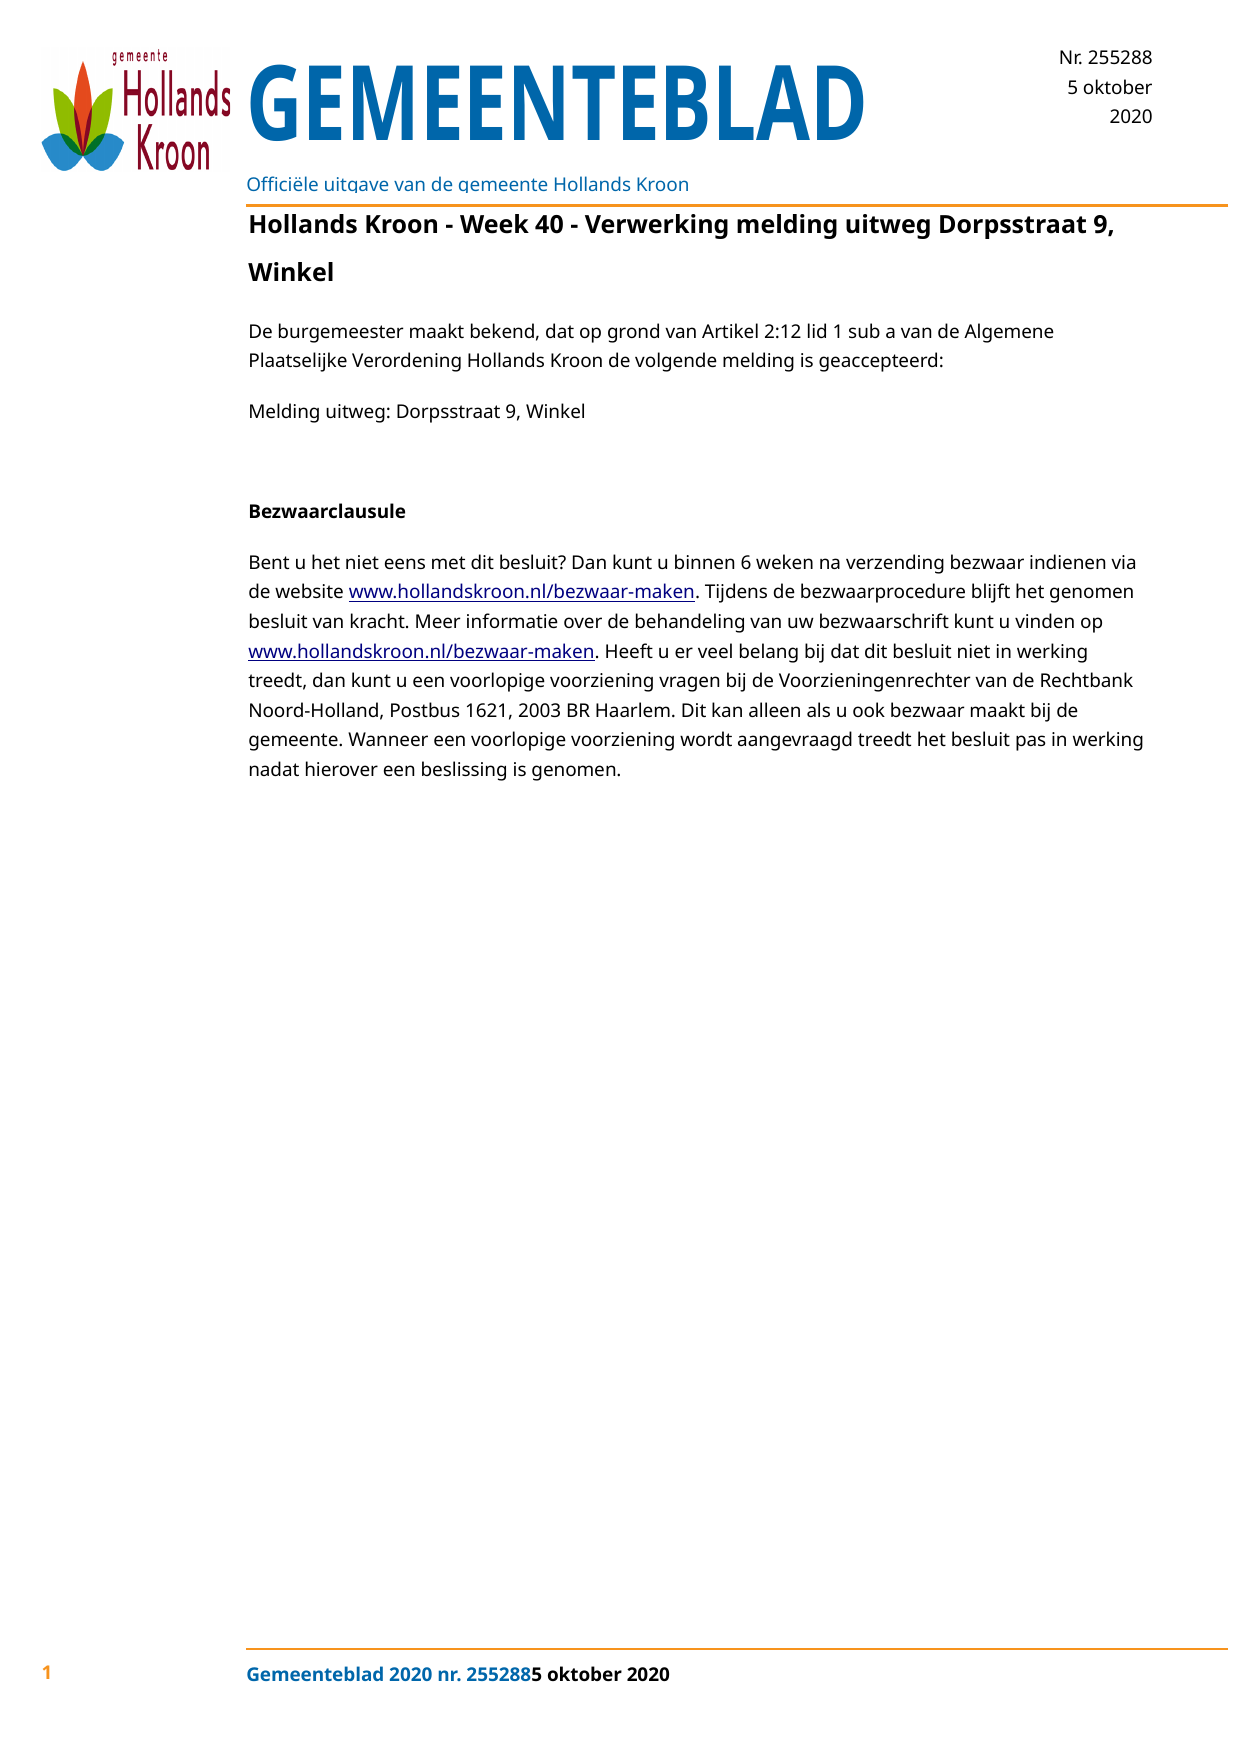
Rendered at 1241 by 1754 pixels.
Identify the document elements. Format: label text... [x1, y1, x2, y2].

text Bezwaarclausule [248, 499, 1152, 524]
text Bent u het niet eens met dit besluit? Dan kunt u binnen 6 weken na verzending bezwaar indienen via de website www.hollandskroon.nl/bezwaar-maken. Tijdens de bezwaarprocedure blijft het genomen besluit van kracht. Meer informatie over de behandeling van uw bezwaarschrift kunt u vinden op www.hollandskroon.nl/bezwaar-maken. Heeft u er veel belang bij dat dit besluit niet in werking treedt, dan kunt u een voorlopige voorziening vragen bij de Voorzieningenrechter van de Rechtbank Noord-Holland, Postbus 1621, 2003 BR Haarlem. Dit kan alleen als u ook bezwaar maakt bij de gemeente. Wanneer een voorlopige voorziening wordt aangevraagd treedt het besluit pas in werking nadat hierover een beslissing is genomen. [248, 549, 1152, 782]
text Hollands Kroon - Week 40 - Verwerking melding uitweg Dorpsstraat 9, Winkel [248, 207, 1152, 288]
picture [41, 47, 231, 172]
text De burgemeester maakt bekend, dat op grond van Artikel 2:12 lid 1 sub a van de Algemene Plaatselijke Verordening Hollands Kroon de volgende melding is geaccepteerd: [248, 318, 1152, 373]
text Melding uitweg: Dorpsstraat 9, Winkel [248, 398, 1152, 424]
